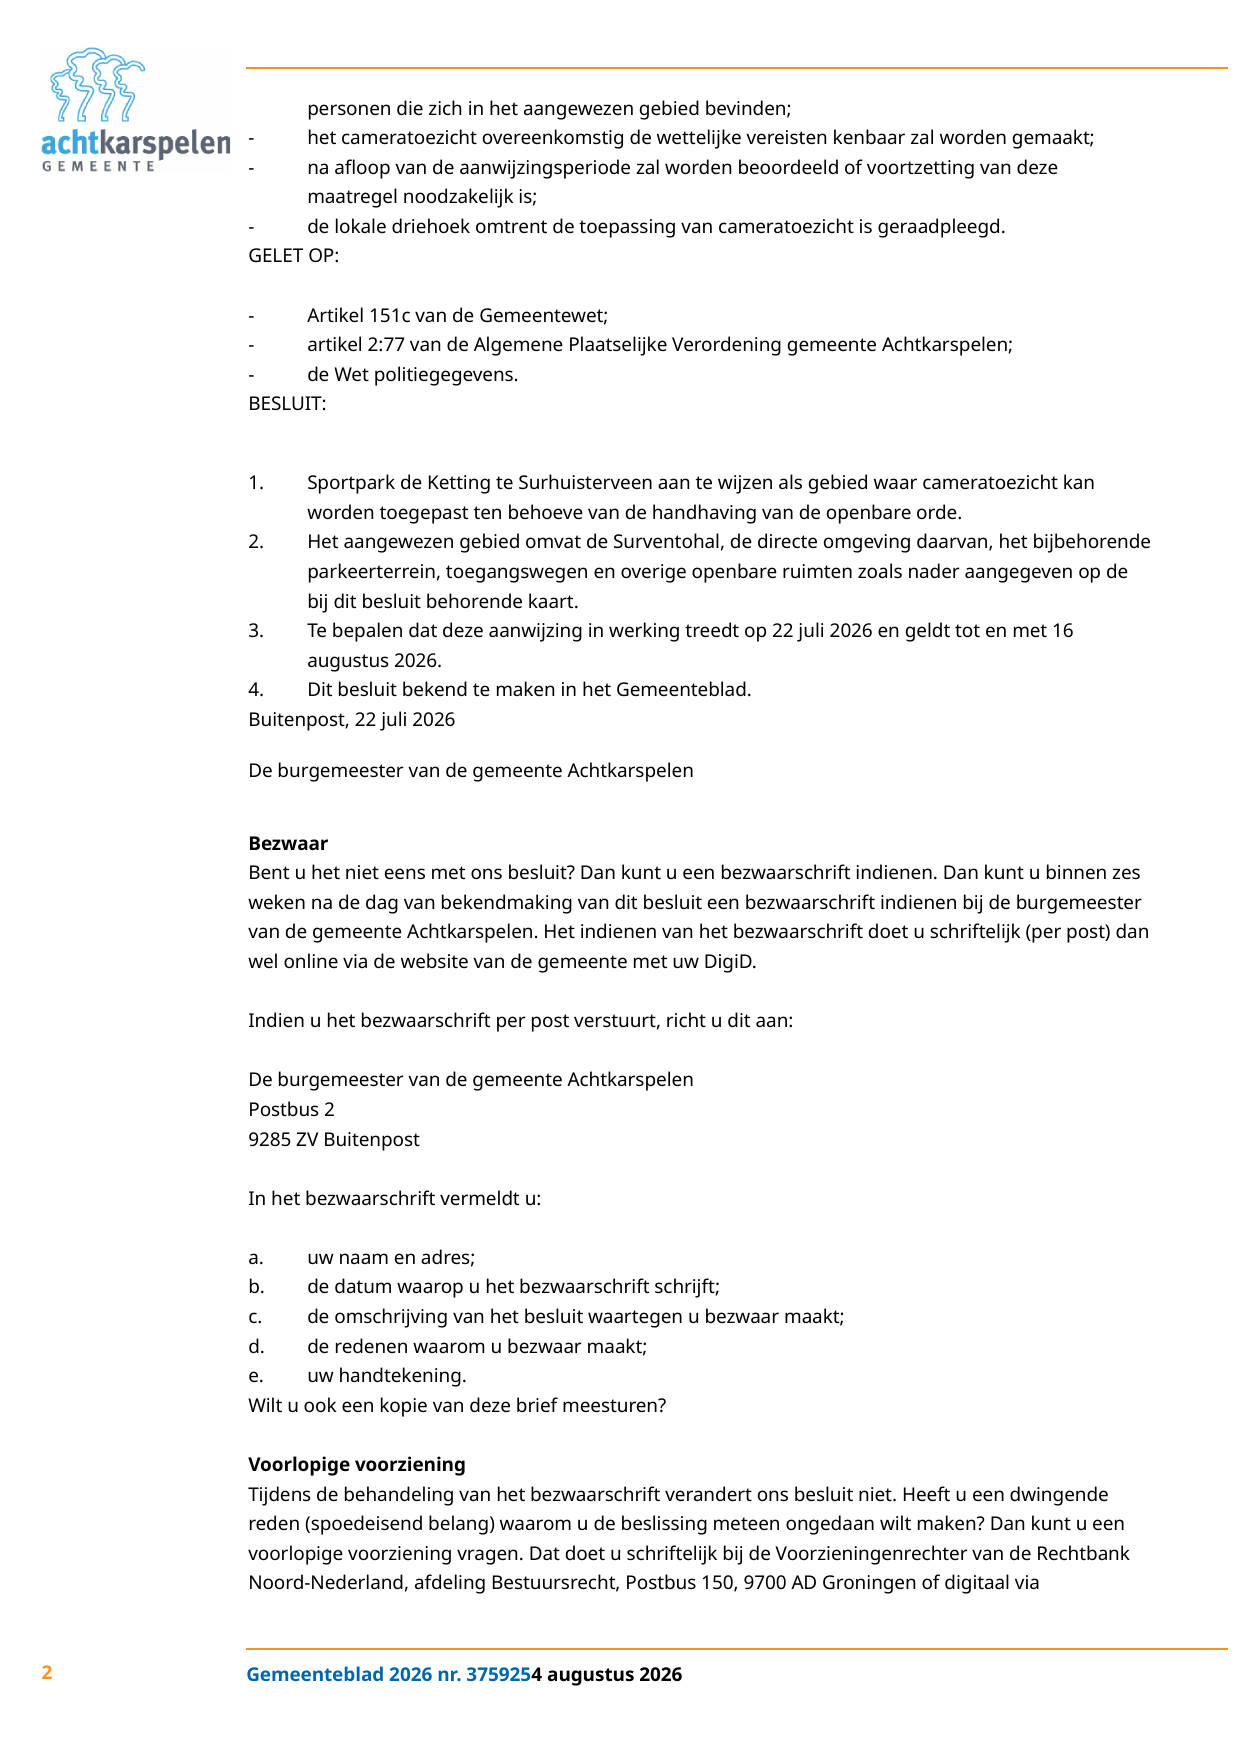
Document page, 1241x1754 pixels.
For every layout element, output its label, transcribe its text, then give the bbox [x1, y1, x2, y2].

list Artikel 151c van de Gemeentewet; [248, 302, 1152, 328]
list Het aangewezen gebied omvat de Surventohal, de directe omgeving daarvan, het bijbehorende parkeerterrein, toegangswegen en overige openbare ruimten zoals nader aangegeven op de bij dit besluit behorende kaart. [248, 529, 1152, 613]
list uw naam en adres; [248, 1244, 1152, 1270]
text Indien u het bezwaarschrift per post verstuurt, richt u dit aan: [248, 1007, 1152, 1033]
text Tijdens de behandeling van het bezwaarschrift verandert ons besluit niet. Heeft u een dwingende reden (spoedeisend belang) waarom u de beslissing meteen ongedaan wilt maken? Dan kunt u een voorlopige voorziening vragen. Dat doet u schriftelijk bij de Voorzieningenrechter van de Rechtbank Noord-Nederland, afdeling Bestuursrecht, Postbus 150, 9700 AD Groningen of digitaal via [248, 1481, 1152, 1595]
list de datum waarop u het bezwaarschrift schrijft; [248, 1274, 1152, 1299]
list de Wet politiegegevens. [248, 361, 1152, 387]
list Sportpark de Ketting te Surhuisterveen aan te wijzen als gebied waar cameratoezicht kan worden toegepast ten behoeve van de handhaving van de openbare orde. [248, 469, 1152, 525]
text Bent u het niet eens met ons besluit? Dan kunt u een bezwaarschrift indienen. Dan kunt u binnen zes weken na de dag van bekendmaking van dit besluit een bezwaarschrift indienen bij de burgemeester van de gemeente Achtkarspelen. Het indienen van het bezwaarschrift doet u schriftelijk (per post) dan wel online via de website van de gemeente met uw DigiD. [248, 859, 1152, 974]
text Voorlopige voorziening [248, 1451, 1152, 1477]
picture [41, 47, 231, 172]
list de omschrijving van het besluit waartegen u bezwaar maakt; [248, 1303, 1152, 1329]
list de redenen waarom u bezwaar maakt; [248, 1333, 1152, 1358]
list na afloop van de aanwijzingsperiode zal worden beoordeeld of voortzetting van deze maatregel noodzakelijk is; [248, 154, 1152, 209]
list uw handtekening. [248, 1362, 1152, 1388]
list Te bepalen dat deze aanwijzing in werking treedt op 22 juli 2026 en geldt tot en met 16 augustus 2026. [248, 617, 1152, 673]
text GELET OP: [248, 243, 1152, 268]
list artikel 2:77 van de Algemene Plaatselijke Verordening gemeente Achtkarspelen; [248, 331, 1152, 357]
text Postbus 2 [248, 1096, 1152, 1122]
list het cameratoezicht overeenkomstig de wettelijke vereisten kenbaar zal worden gemaakt; [248, 124, 1152, 150]
text BESLUIT: [248, 391, 1152, 416]
text Buitenpost, 22 juli 2026 [248, 706, 1152, 732]
list de lokale driehoek omtrent de toepassing van cameratoezicht is geraadpleegd. [248, 213, 1152, 239]
text De burgemeester van de gemeente Achtkarspelen [248, 758, 1152, 783]
text Wilt u ook een kopie van deze brief meesturen? [248, 1392, 1152, 1418]
text Bezwaar [248, 830, 1152, 856]
text In het bezwaarschrift vermeldt u: [248, 1185, 1152, 1211]
list personen die zich in het aangewezen gebied bevinden; [248, 95, 1152, 121]
list Dit besluit bekend te maken in het Gemeenteblad. [248, 677, 1152, 702]
text De burgemeester van de gemeente Achtkarspelen [248, 1067, 1152, 1092]
text 9285 ZV Buitenpost [248, 1126, 1152, 1151]
